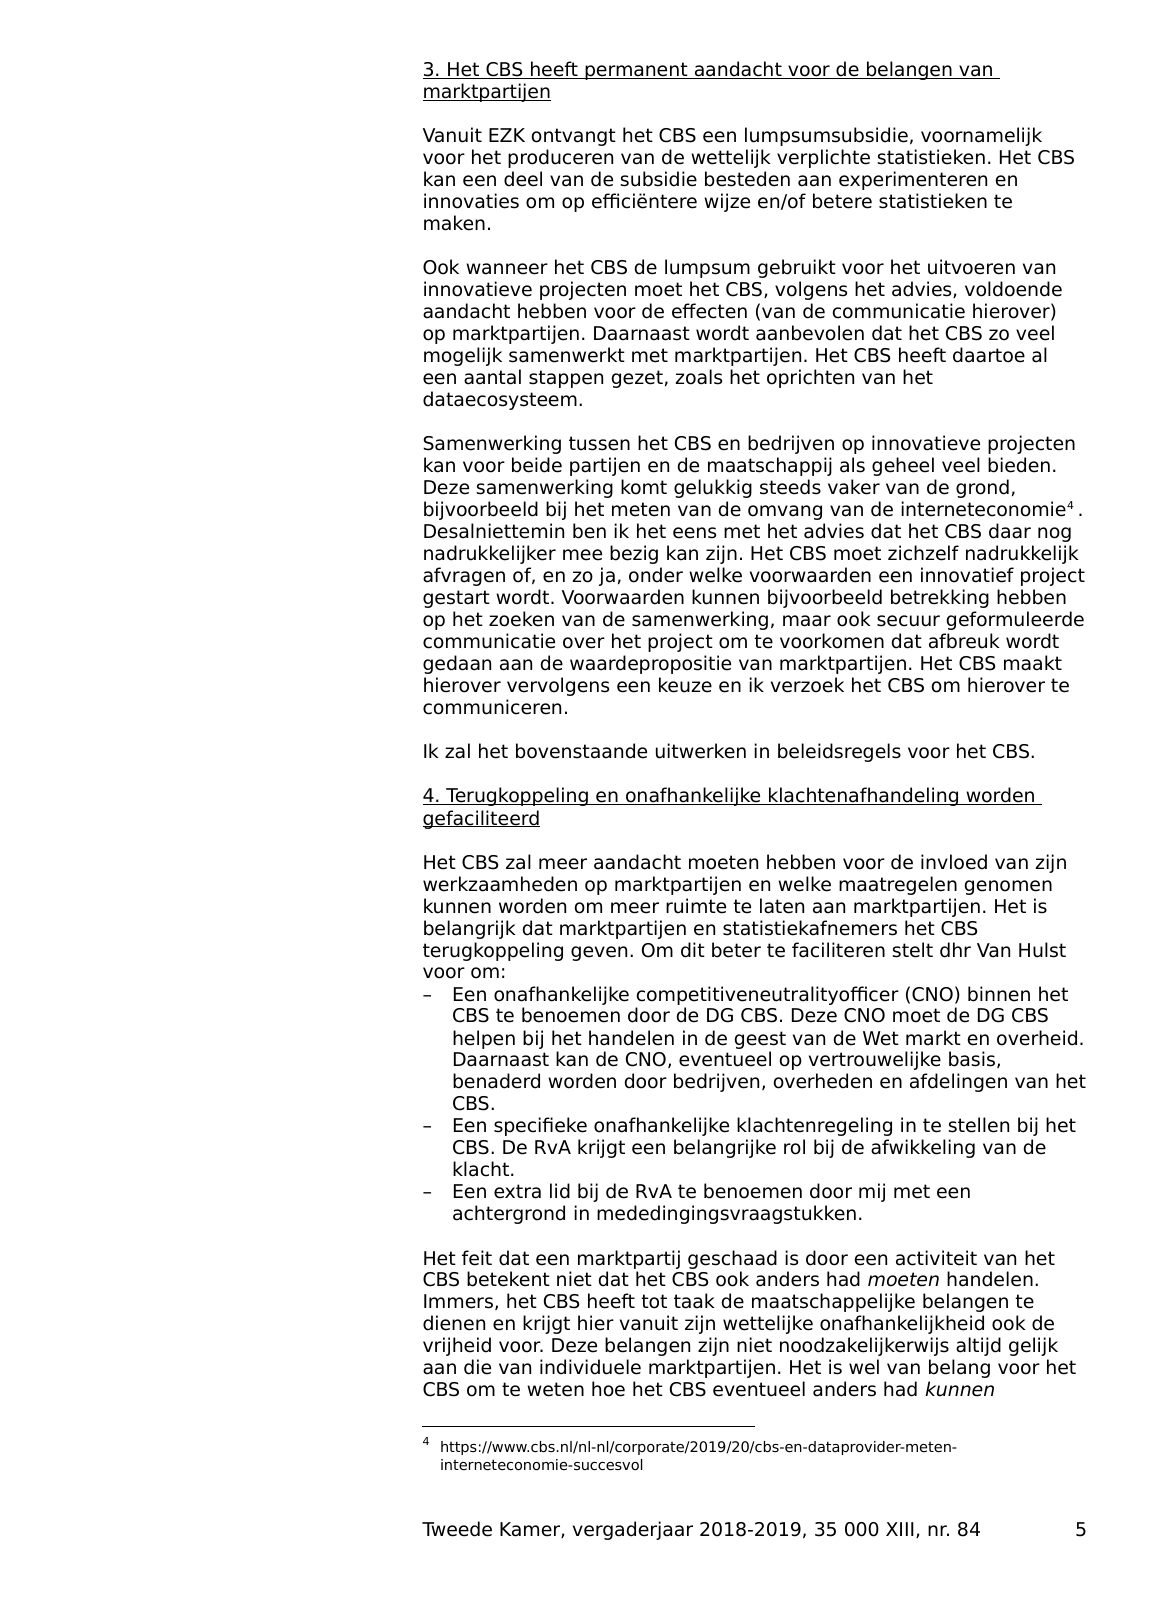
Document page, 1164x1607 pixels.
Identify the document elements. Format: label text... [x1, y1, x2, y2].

text Ik zal het bovenstaande uitwerken in beleidsregels voor het CBS. [422, 741, 1087, 763]
subtitle 3. Het CBS heeft permanent aandacht voor de belangen van marktpartijen [422, 59, 1087, 103]
text Ook wanneer het CBS de lumpsum gebruikt voor het uitvoeren van innovatieve projecten moet het CBS, volgens het advies, voldoende aandacht hebben voor de effecten (van de communicatie hierover) op marktpartijen. Daarnaast wordt aanbevolen dat het CBS zo veel mogelijk samenwerkt met marktpartijen. Het CBS heeft daartoe al een aantal stappen gezet, zoals het oprichten van het dataecosysteem. [422, 257, 1087, 411]
text Het feit dat een marktpartij geschaad is door een activiteit van het CBS betekent niet dat het CBS ook anders had moeten handelen. Immers, het CBS heeft tot taak de maatschappelijke belangen te dienen en krijgt hier vanuit zijn wettelijke onafhankelijkheid ook de vrijheid voor. Deze belangen zijn niet noodzakelijkerwijs altijd gelijk aan die van individuele marktpartijen. Het is wel van belang voor het CBS om te weten hoe het CBS eventueel anders had kunnen [422, 1247, 1087, 1401]
subtitle 4. Terugkoppeling en onafhankelijke klachtenafhandeling worden gefaciliteerd [422, 785, 1087, 829]
text Samenwerking tussen het CBS en bedrijven op innovatieve projecten kan voor beide partijen en de maatschappij als geheel veel bieden. Deze samenwerking komt gelukkig steeds vaker van de grond, bijvoorbeeld bij het meten van de omvang van de interneteconomie. Desalniettemin ben ik het eens met het advies dat het CBS daar nog nadrukkelijker mee bezig kan zijn. Het CBS moet zichzelf nadrukkelijk afvragen of, en zo ja, onder welke voorwaarden een innovatief project gestart wordt. Voorwaarden kunnen bijvoorbeeld betrekking hebben op het zoeken van de samenwerking, maar ook secuur geformuleerde communicatie over het project om te voorkomen dat afbreuk wordt gedaan aan de waardepropositie van marktpartijen. Het CBS maakt hierover vervolgens een keuze en ik verzoek het CBS om hierover te communiceren. [422, 433, 1087, 719]
text Het CBS zal meer aandacht moeten hebben voor de invloed van zijn werkzaamheden op marktpartijen en welke maatregelen genomen kunnen worden om meer ruimte te laten aan marktpartijen. Het is belangrijk dat marktpartijen en statistiekafnemers het CBS terugkoppeling geven. Om dit beter te faciliteren stelt dhr Van Hulst voor om: [422, 852, 1087, 983]
text – Een onafhankelijke competitiveneutralityofficer (CNO) binnen het CBS te benoemen door de DG CBS. Deze CNO moet de DG CBS helpen bij het handelen in de geest van de Wet markt en overheid. Daarnaast kan de CNO, eventueel op vertrouwelijke basis, benaderd worden door bedrijven, overheden en afdelingen van het CBS. [422, 983, 1087, 1115]
text – Een specifieke onafhankelijke klachtenregeling in te stellen bij het CBS. De RvA krijgt een belangrijke rol bij de afwikkeling van de klacht. [422, 1115, 1087, 1181]
text Vanuit EZK ontvangt het CBS een lumpsumsubsidie, voornamelijk voor het produceren van de wettelijk verplichte statistieken. Het CBS kan een deel van de subsidie besteden aan experimenteren en innovaties om op efficiëntere wijze en/of betere statistieken te maken. [422, 125, 1087, 235]
text – Een extra lid bij de RvA te benoemen door mij met een achtergrond in mededingingsvraagstukken. [422, 1181, 1087, 1225]
text https://www.cbs.nl/nl-nl/corporate/2019/20/cbs-en-dataprovider-meten-interneteconomie-succesvol [422, 1435, 1087, 1474]
